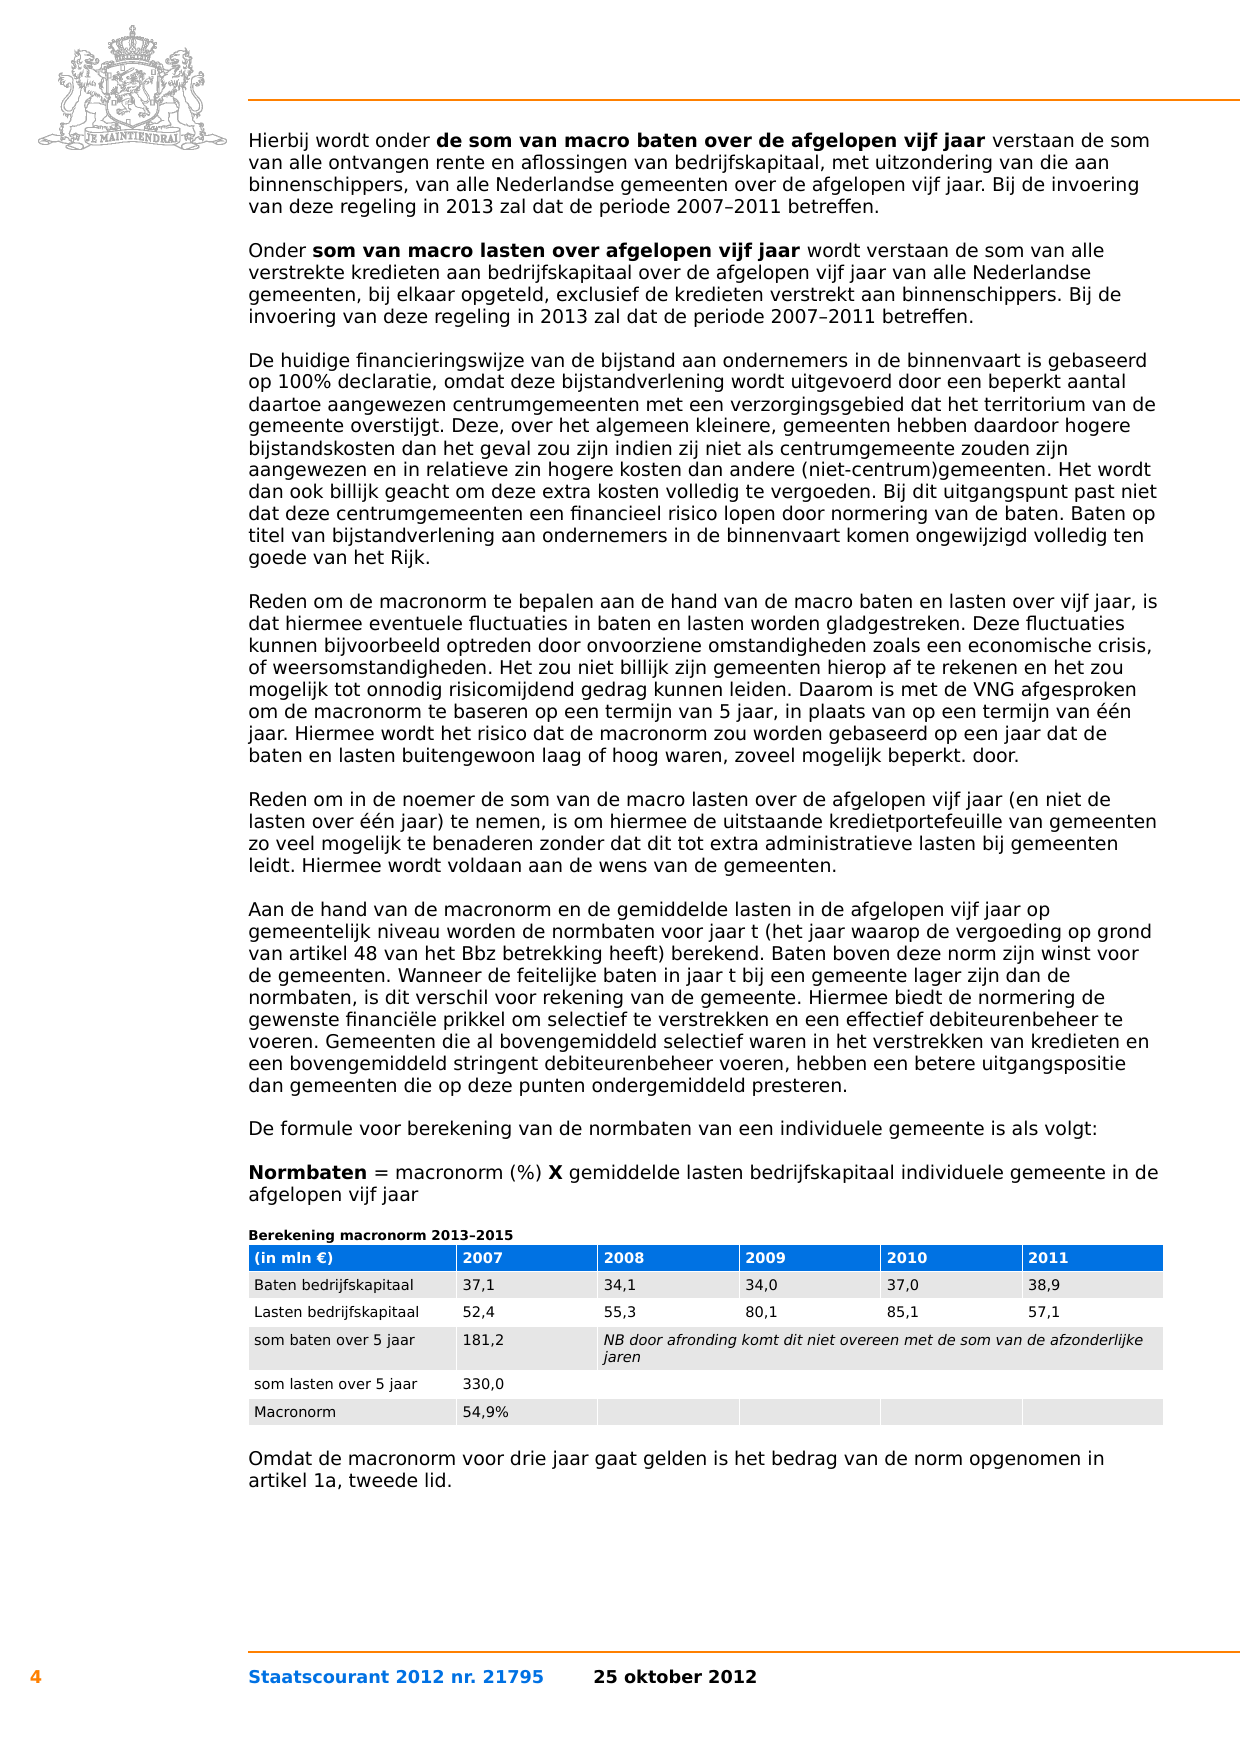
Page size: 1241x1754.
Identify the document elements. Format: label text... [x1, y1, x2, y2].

table_cell 57,1 [1023, 1300, 1163, 1326]
table_cell 2011 [1023, 1245, 1163, 1271]
table_cell 34,0 [740, 1272, 880, 1298]
text Reden om in de noemer de som van de macro lasten over de afgelopen vijf jaar (en niet de lasten over één jaar) te nemen, is om hiermee de uitstaande kredietportefeuille van gemeenten zo veel mogelijk te benaderen zonder dat dit tot extra administratieve lasten bij gemeenten leidt. Hiermee wordt voldaan aan de wens van de gemeenten. [248, 789, 1163, 877]
table_cell 2007 [457, 1245, 597, 1271]
table_cell 52,4 [457, 1300, 597, 1326]
picture [38, 25, 227, 150]
table_cell som lasten over 5 jaar [249, 1371, 456, 1398]
table_cell 330,0 [457, 1371, 597, 1398]
table_cell (in mln €) [249, 1245, 456, 1271]
table_cell [881, 1371, 1022, 1398]
text Aan de hand van de macronorm en de gemiddelde lasten in de afgelopen vijf jaar op gemeentelijk niveau worden de normbaten voor jaar t (het jaar waarop de vergoeding op grond van artikel 48 van het Bbz betrekking heeft) berekend. Baten boven deze norm zijn winst voor de gemeenten. Wanneer de feitelijke baten in jaar t bij een gemeente lager zijn dan de normbaten, is dit verschil voor rekening van de gemeente. Hiermee biedt de normering de gewenste financiële prikkel om selectief te verstrekken en een effectief debiteurenbeheer te voeren. Gemeenten die al bovengemiddeld selectief waren in het verstrekken van kredieten en een bovengemiddeld stringent debiteurenbeheer voeren, hebben een betere uitgangspositie dan gemeenten die op deze punten ondergemiddeld presteren. [248, 899, 1163, 1096]
table_cell [1023, 1371, 1163, 1398]
table_cell [1023, 1399, 1163, 1425]
table_cell [598, 1371, 739, 1398]
table_cell 54,9% [457, 1399, 597, 1425]
table_cell 181,2 [457, 1327, 597, 1370]
table_cell 37,0 [881, 1272, 1022, 1298]
text De huidige financieringswijze van de bijstand aan ondernemers in de binnenvaart is gebaseerd op 100% declaratie, omdat deze bijstandverlening wordt uitgevoerd door een beperkt aantal daartoe aangewezen centrumgemeenten met een verzorgingsgebied dat het territorium van de gemeente overstijgt. Deze, over het algemeen kleinere, gemeenten hebben daardoor hogere bijstandskosten dan het geval zou zijn indien zij niet als centrumgemeente zouden zijn aangewezen en in relatieve zin hogere kosten dan andere (niet-centrum)gemeenten. Het wordt dan ook billijk geacht om deze extra kosten volledig te vergoeden. Bij dit uitgangspunt past niet dat deze centrumgemeenten een financieel risico lopen door normering van de baten. Baten op titel van bijstandverlening aan ondernemers in de binnenvaart komen ongewijzigd volledig ten goede van het Rijk. [248, 349, 1163, 569]
table_cell Baten bedrijfskapitaal [249, 1272, 456, 1298]
text Hierbij wordt onder de som van macro baten over de afgelopen vijf jaar verstaan de som van alle ontvangen rente en aflossingen van bedrijfskapitaal, met uitzondering van die aan binnenschippers, van alle Nederlandse gemeenten over de afgelopen vijf jaar. Bij de invoering van deze regeling in 2013 zal dat de periode 2007–2011 betreffen. [248, 130, 1163, 218]
table_cell som baten over 5 jaar [249, 1327, 456, 1370]
table_cell 2009 [740, 1245, 880, 1271]
table_cell 80,1 [740, 1300, 880, 1326]
table_cell Macronorm [249, 1399, 456, 1425]
table_cell [598, 1399, 739, 1425]
table_cell 38,9 [1023, 1272, 1163, 1298]
text De formule voor berekening van de normbaten van een individuele gemeente is als volgt: [248, 1118, 1163, 1140]
table_header Berekening macronorm 2013–2015 [248, 1228, 1163, 1244]
table_cell 2010 [881, 1245, 1022, 1271]
table_cell [740, 1399, 880, 1425]
table_cell NB door afronding komt dit niet overeen met de som van de afzonderlijke jaren [598, 1327, 1163, 1370]
table_cell Lasten bedrijfskapitaal [249, 1300, 456, 1326]
table_cell [881, 1399, 1022, 1425]
text Omdat de macronorm voor drie jaar gaat gelden is het bedrag van de norm opgenomen in artikel 1a, tweede lid. [248, 1448, 1163, 1492]
table_cell 34,1 [598, 1272, 739, 1298]
table_cell 2008 [598, 1245, 739, 1271]
text Normbaten = macronorm (%) X gemiddelde lasten bedrijfskapitaal individuele gemeente in de afgelopen vijf jaar [248, 1162, 1163, 1206]
table_cell 55,3 [598, 1300, 739, 1326]
table_cell 85,1 [881, 1300, 1022, 1326]
table_cell 37,1 [457, 1272, 597, 1298]
table_cell [740, 1371, 880, 1398]
text Onder som van macro lasten over afgelopen vijf jaar wordt verstaan de som van alle verstrekte kredieten aan bedrijfskapitaal over de afgelopen vijf jaar van alle Nederlandse gemeenten, bij elkaar opgeteld, exclusief de kredieten verstrekt aan binnenschippers. Bij de invoering van deze regeling in 2013 zal dat de periode 2007–2011 betreffen. [248, 240, 1163, 328]
text Reden om de macronorm te bepalen aan de hand van de macro baten en lasten over vijf jaar, is dat hiermee eventuele fluctuaties in baten en lasten worden gladgestreken. Deze fluctuaties kunnen bijvoorbeeld optreden door onvoorziene omstandigheden zoals een economische crisis, of weersomstandigheden. Het zou niet billijk zijn gemeenten hierop af te rekenen en het zou mogelijk tot onnodig risicomijdend gedrag kunnen leiden. Daarom is met de VNG afgesproken om de macronorm te baseren op een termijn van 5 jaar, in plaats van op een termijn van één jaar. Hiermee wordt het risico dat de macronorm zou worden gebaseerd op een jaar dat de baten en lasten buitengewoon laag of hoog waren, zoveel mogelijk beperkt. door. [248, 591, 1163, 767]
